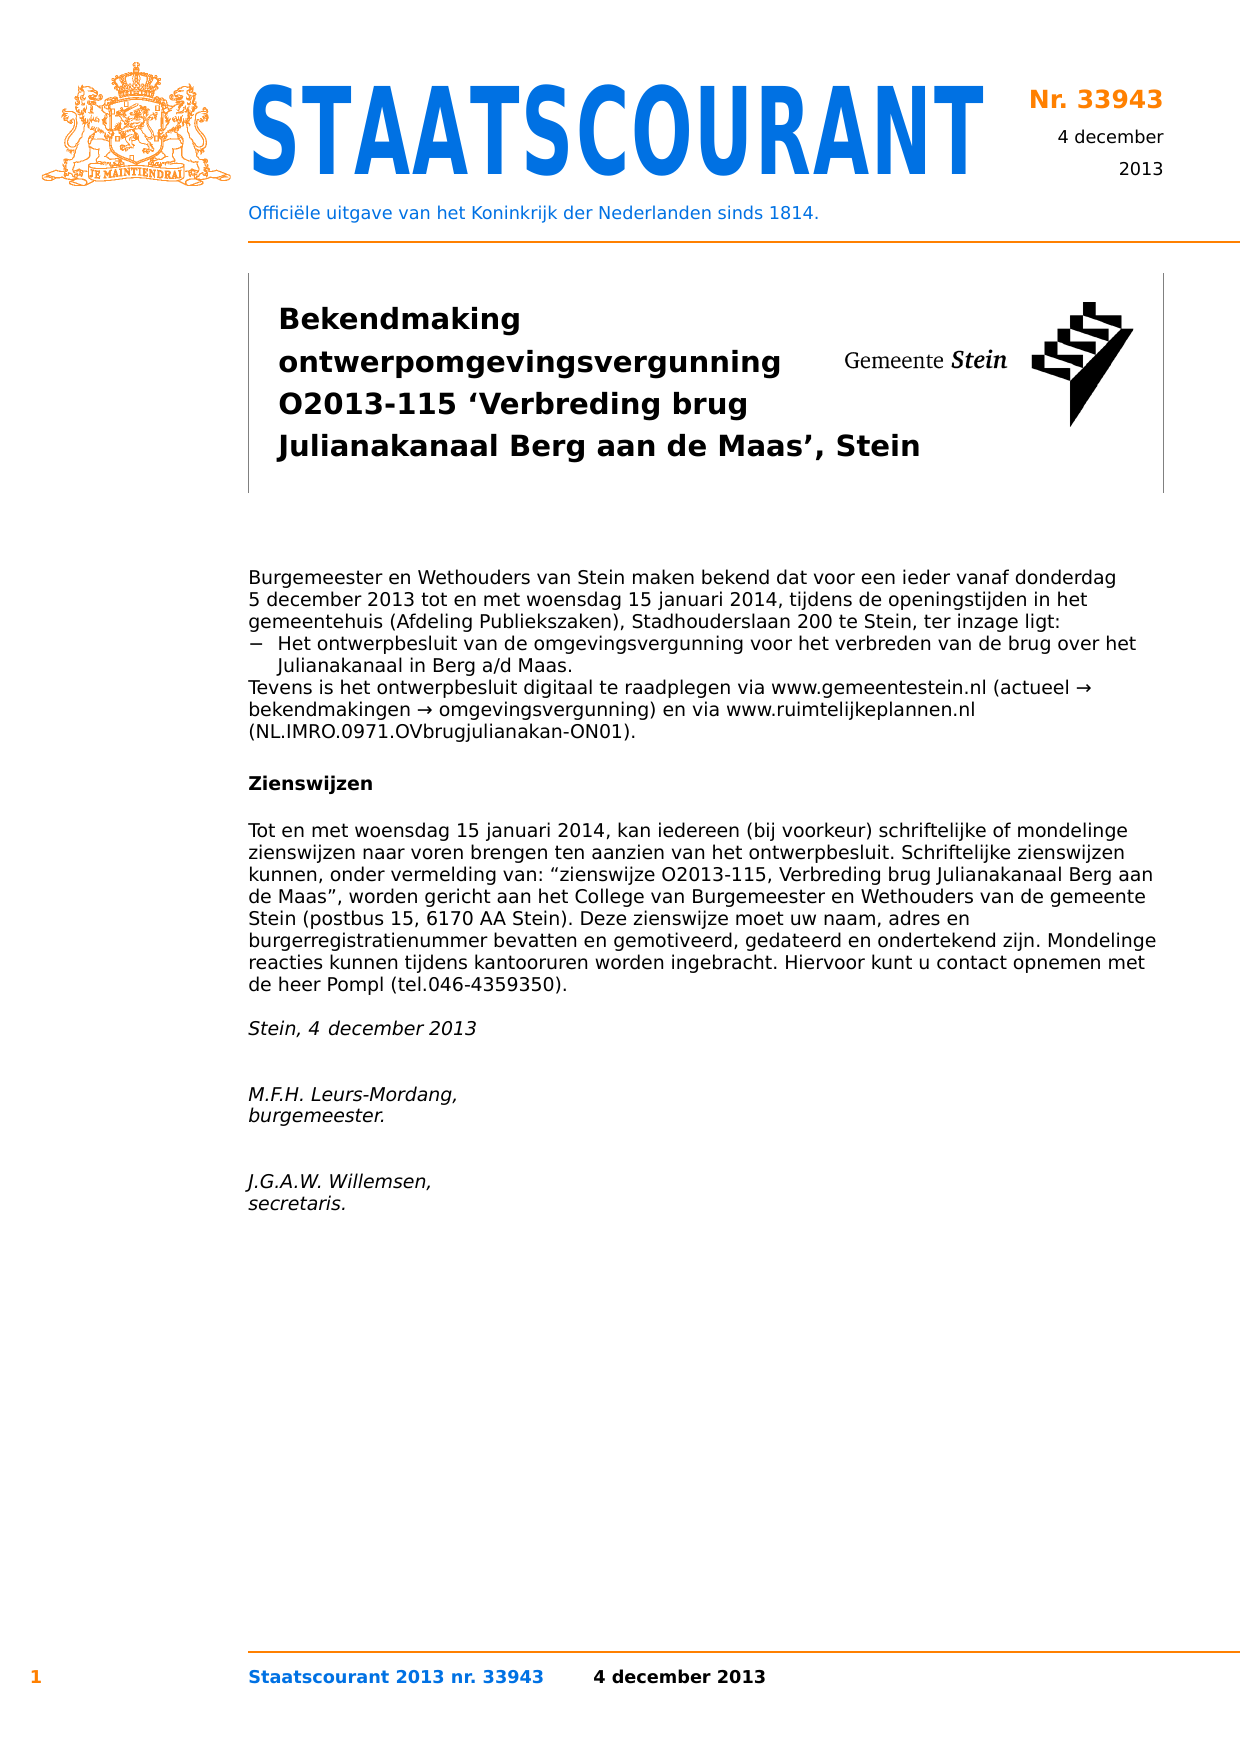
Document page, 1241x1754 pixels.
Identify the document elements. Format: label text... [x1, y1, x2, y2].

table_header Nr. 33943 [998, 62, 1240, 121]
picture [41, 62, 231, 186]
text Stein, 4 december 2013 [248, 1018, 1163, 1039]
subtitle Bekendmaking ontwerpomgevingsvergunning O2013-115 ‘Verbreding brug Julianakanaal Berg aan de Maas’, Stein [249, 273, 1163, 493]
text M.F.H. Leurs-Mordang, burgemeester. [248, 1061, 1163, 1127]
text − Het ontwerpbesluit van de omgevingsvergunning voor het verbreden van de brug over het Julianakanaal in Berg a/d Maas. [248, 633, 1163, 677]
text Tevens is het ontwerpbesluit digitaal te raadplegen via www.gemeentestein.nl (actueel → bekendmakingen → omgevingsvergunning) en via www.ruimtelijkeplannen.nl (NL.IMRO.0971.OVbrugjulianakan-ON01). [248, 677, 1163, 743]
table_header [25, 62, 248, 241]
text Burgemeester en Wethouders van Stein maken bekend dat voor een ieder vanaf donderdag 5 december 2013 tot en met woensdag 15 januari 2014, tijdens de openingstijden in het gemeentehuis (Afdeling Publiekszaken), Stadhouderslaan 200 te Stein, ter inzage ligt: [248, 567, 1163, 633]
table_header STAATSCOURANT [248, 62, 998, 203]
picture [844, 302, 1134, 427]
text Tot en met woensdag 15 januari 2014, kan iedereen (bij voorkeur) schriftelijke of mondelinge zienswijzen naar voren brengen ten aanzien van het ontwerpbesluit. Schriftelijke zienswijzen kunnen, onder vermelding van: “zienswijze O2013-115, Verbreding brug Julianakanaal Berg aan de Maas”, worden gericht aan het College van Burgemeester en Wethouders van de gemeente Stein (postbus 15, 6170 AA Stein). Deze zienswijze moet uw naam, adres en burgerregistratienummer bevatten en gemotiveerd, gedateerd en ondertekend zijn. Mondelinge reacties kunnen tijdens kantooruren worden ingebracht. Hiervoor kunt u contact opnemen met de heer Pompl (tel.046-4359350). [248, 820, 1163, 996]
subtitle Zienswijzen [248, 773, 1163, 795]
table_cell 4 december [998, 121, 1240, 153]
text J.G.A.W. Willemsen, secretaris. [248, 1149, 1163, 1215]
table_cell Officiële uitgave van het Koninkrijk der Nederlanden sinds 1814. [248, 203, 1240, 241]
table_cell 2013 [998, 153, 1240, 203]
